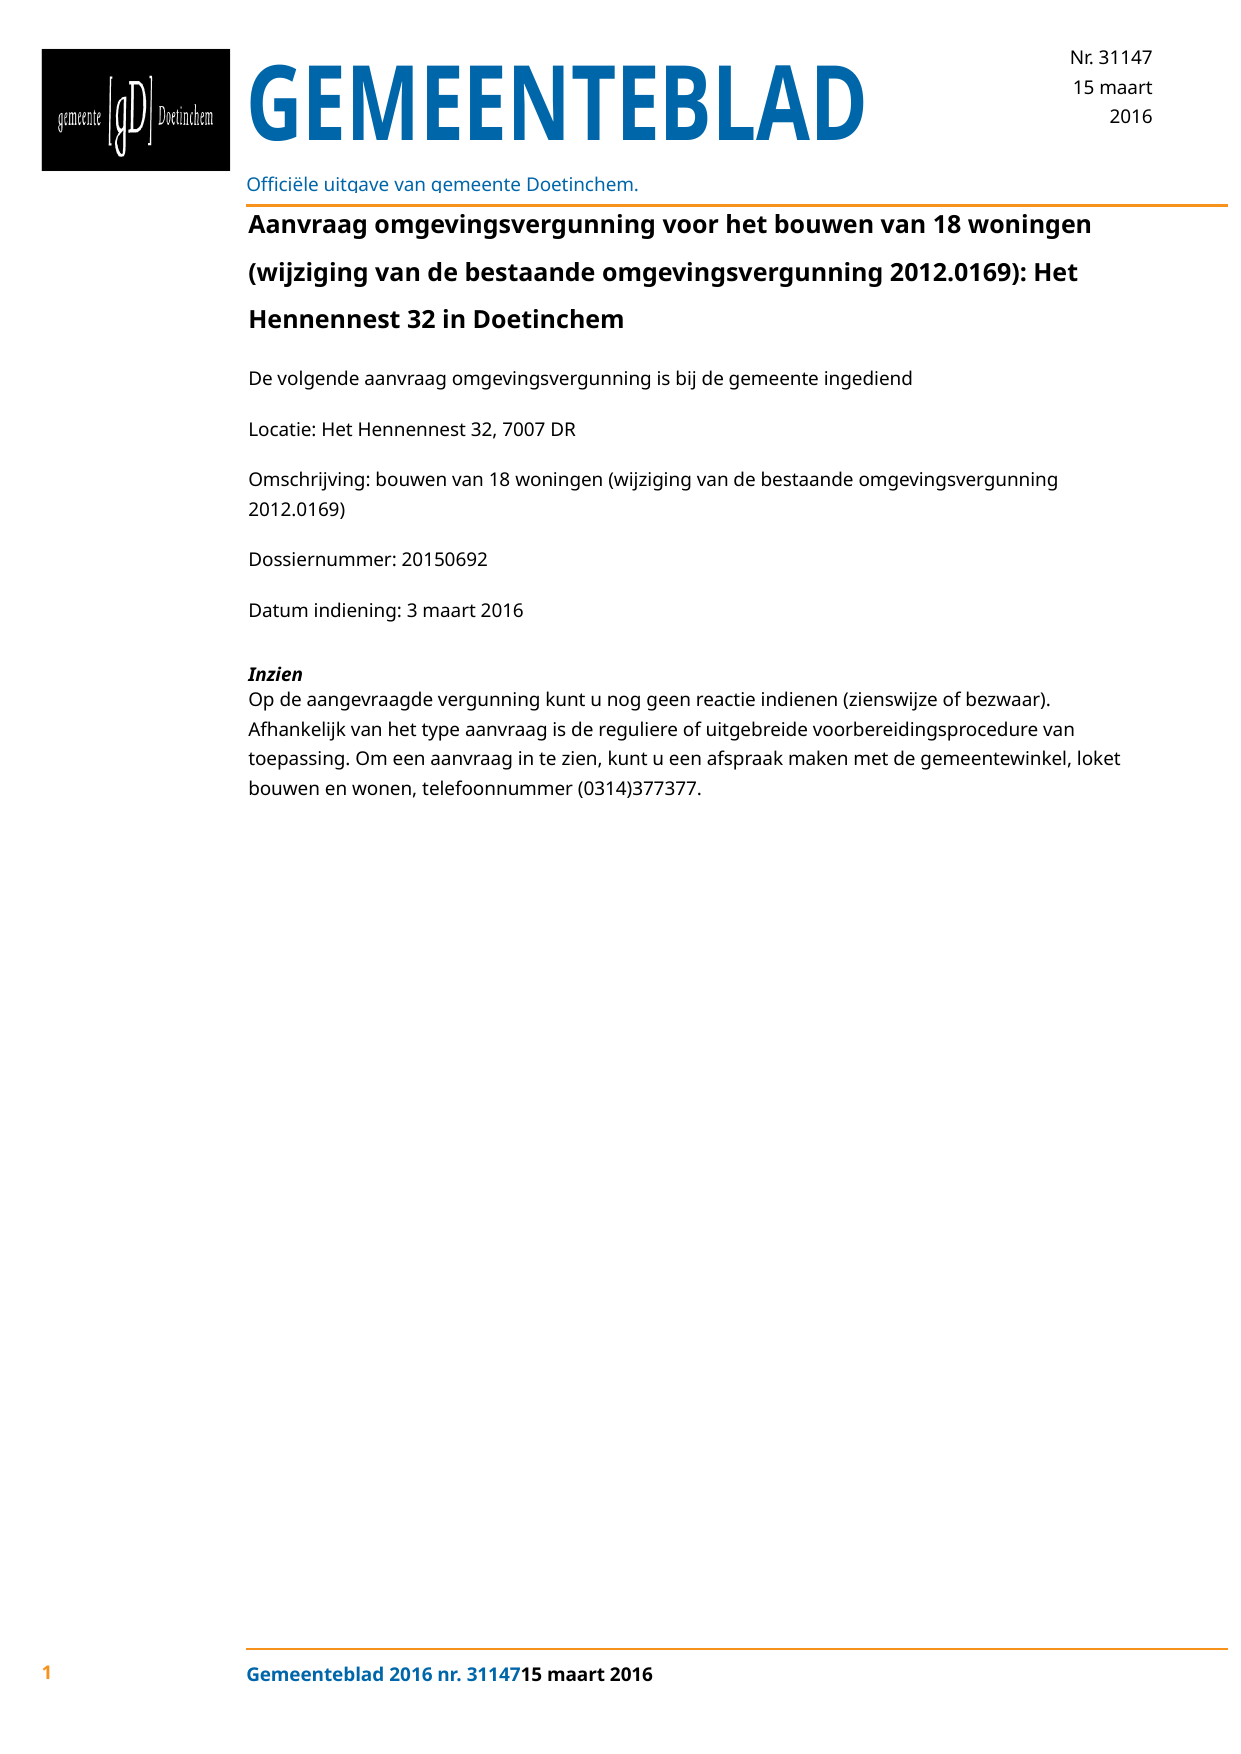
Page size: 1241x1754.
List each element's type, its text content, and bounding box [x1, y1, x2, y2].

text Inzien [248, 661, 1152, 686]
text Datum indiening: 3 maart 2016 [248, 597, 1152, 622]
text Dossiernummer: 20150692 [248, 546, 1152, 572]
picture [41, 47, 231, 172]
text Op de aangevraagde vergunning kunt u nog geen reactie indienen (zienswijze of bezwaar). Afhankelijk van het type aanvraag is de reguliere of uitgebreide voorbereidingsprocedure van toepassing. Om een aanvraag in te zien, kunt u een afspraak maken met de gemeentewinkel, loket bouwen en wonen, telefoonnummer (0314)377377. [248, 686, 1152, 801]
text Aanvraag omgevingsvergunning voor het bouwen van 18 woningen (wijziging van de bestaande omgevingsvergunning 2012.0169): Het Hennennest 32 in Doetinchem [248, 207, 1152, 336]
text De volgende aanvraag omgevingsvergunning is bij de gemeente ingediend [248, 366, 1152, 391]
text Locatie: Het Hennennest 32, 7007 DR [248, 416, 1152, 442]
text Omschrijving: bouwen van 18 woningen (wijziging van de bestaande omgevingsvergunning 2012.0169) [248, 466, 1152, 522]
